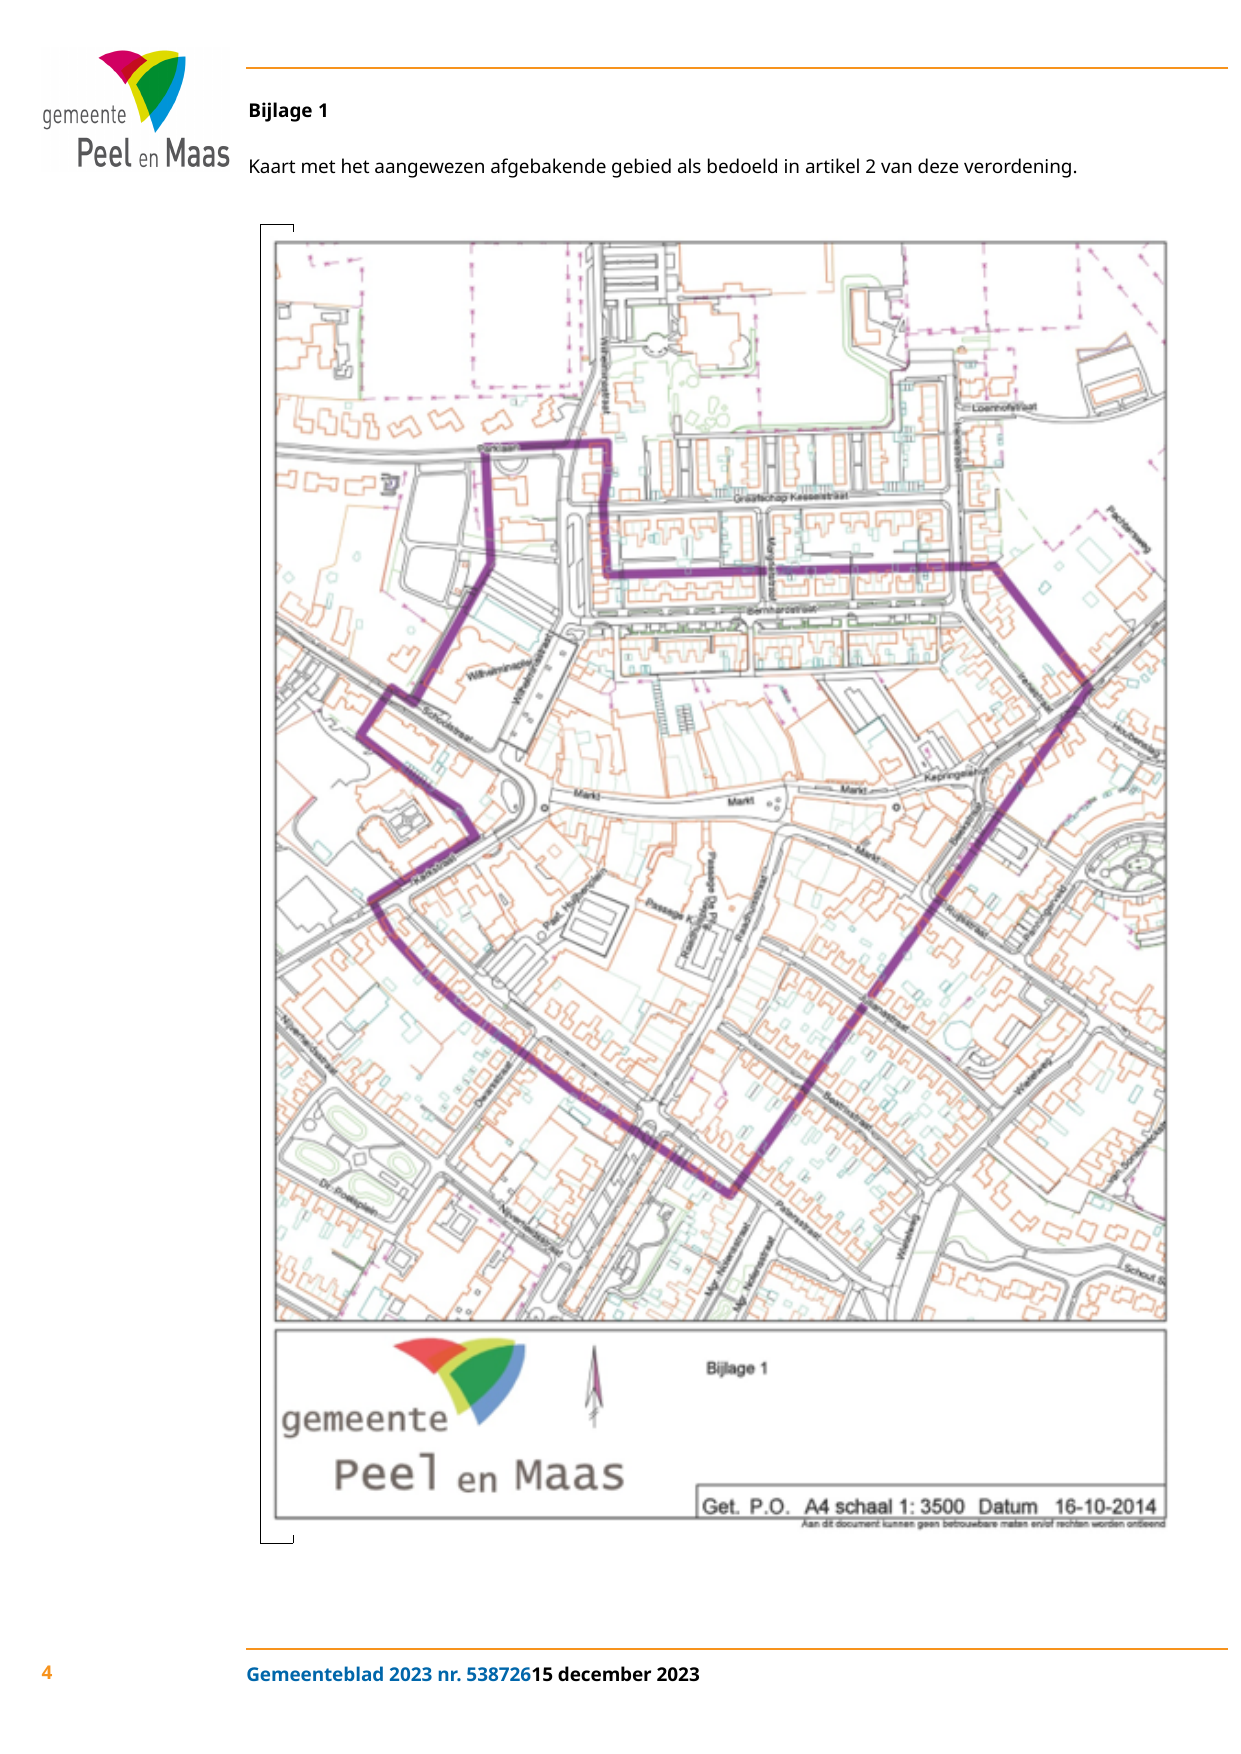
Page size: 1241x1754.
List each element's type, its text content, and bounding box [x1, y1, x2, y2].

picture [41, 47, 231, 172]
text Kaart met het aangewezen afgebakende gebied als bedoeld in artikel 2 van deze verordening. [248, 153, 1152, 179]
text Bijlage 1 [248, 95, 1152, 123]
picture [268, 232, 1173, 1535]
